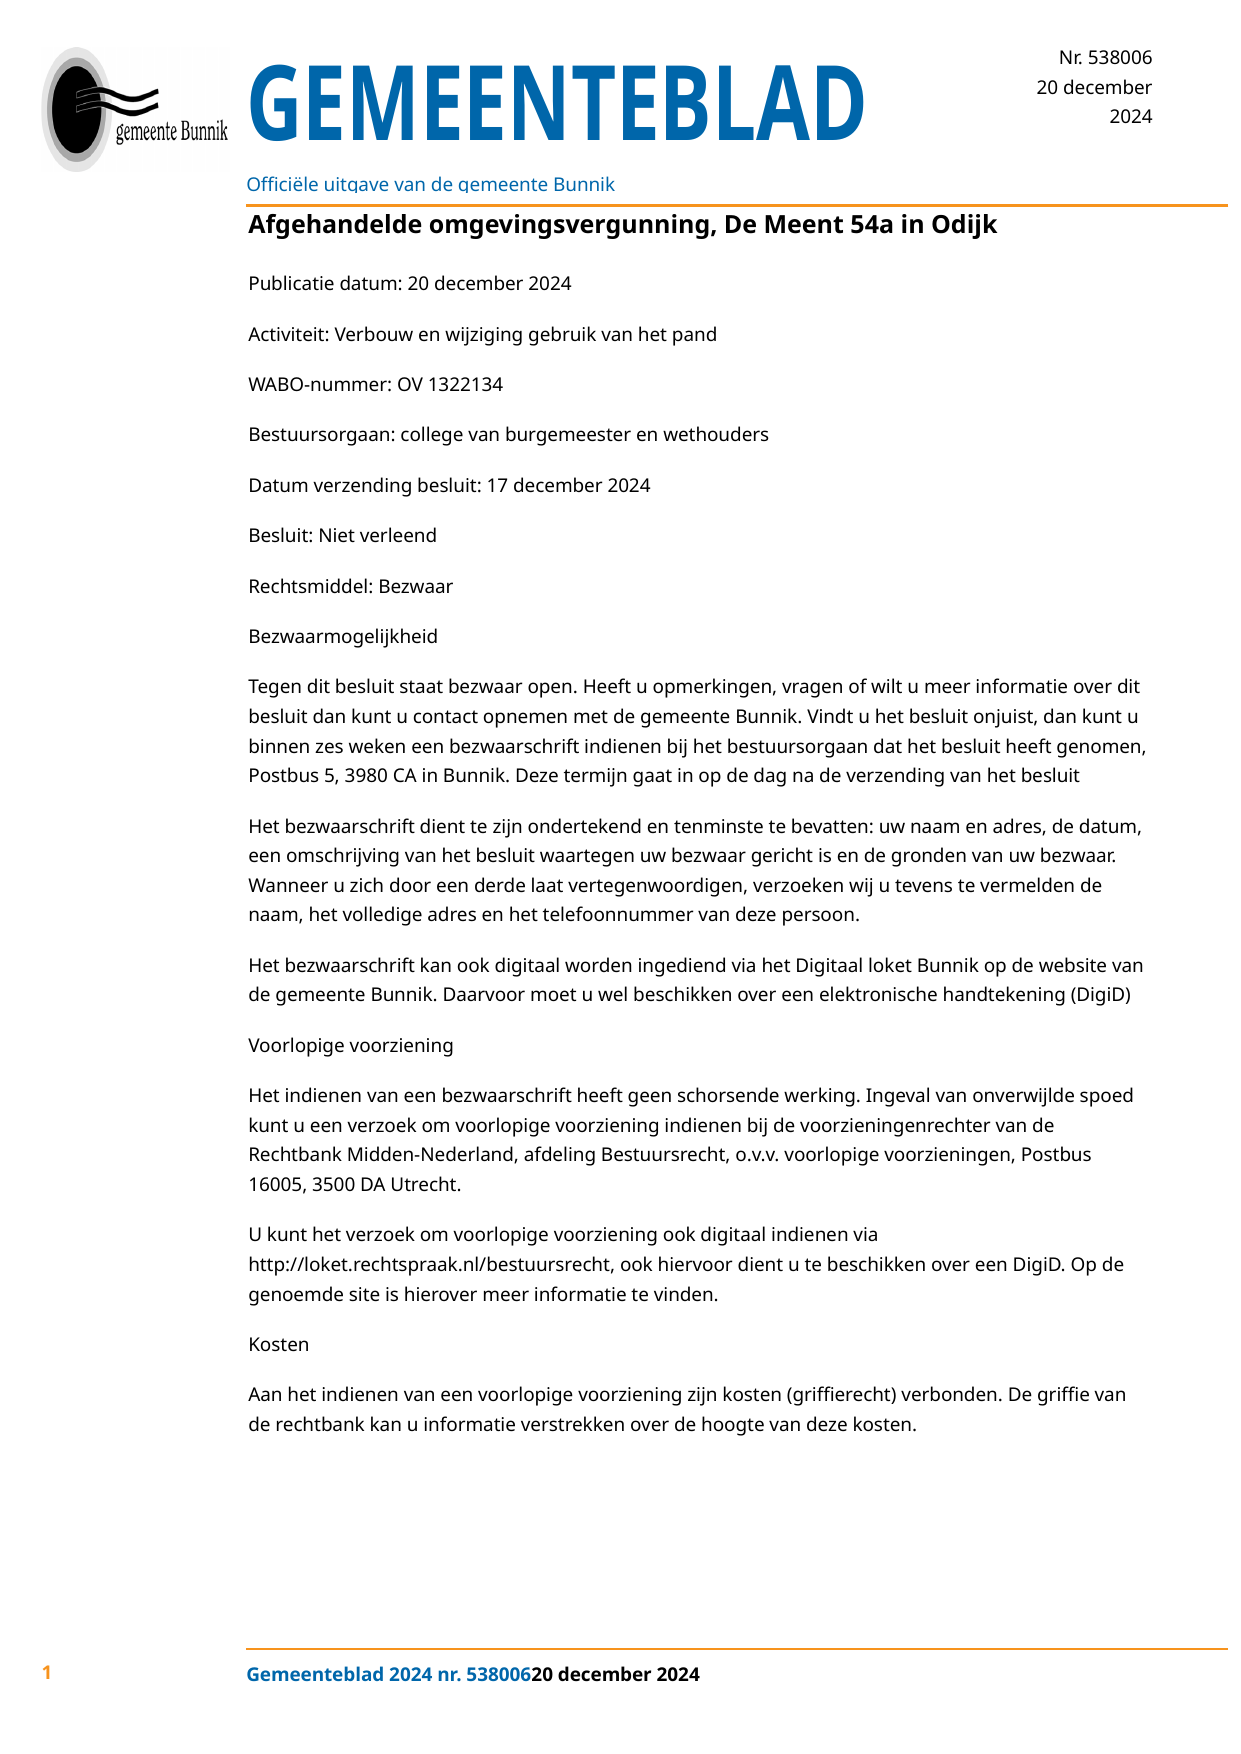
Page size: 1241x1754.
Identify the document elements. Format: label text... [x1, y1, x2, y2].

text Het indienen van een bezwaarschrift heeft geen schorsende werking. Ingeval van onverwijlde spoed kunt u een verzoek om voorlopige voorziening indienen bij de voorzieningenrechter van de Rechtbank Midden-Nederland, afdeling Bestuursrecht, o.v.v. voorlopige voorzieningen, Postbus 16005, 3500 DA Utrecht. [248, 1082, 1152, 1197]
text Activiteit: Verbouw en wijziging gebruik van het pand [248, 321, 1152, 346]
text WABO-nummer: OV 1322134 [248, 371, 1152, 397]
text Kosten [248, 1331, 1152, 1357]
text Afgehandelde omgevingsvergunning, De Meent 54a in Odijk [248, 207, 1152, 241]
text Bestuursorgaan: college van burgemeester en wethouders [248, 422, 1152, 447]
text Het bezwaarschrift kan ook digitaal worden ingediend via het Digitaal loket Bunnik op de website van de gemeente Bunnik. Daarvoor moet u wel beschikken over een elektronische handtekening (DigiD) [248, 952, 1152, 1007]
picture [41, 47, 231, 172]
text Tegen dit besluit staat bezwaar open. Heeft u opmerkingen, vragen of wilt u meer informatie over dit besluit dan kunt u contact opnemen met de gemeente Bunnik. Vindt u het besluit onjuist, dan kunt u binnen zes weken een bezwaarschrift indienen bij het bestuursorgaan dat het besluit heeft genomen, Postbus 5, 3980 CA in Bunnik. Deze termijn gaat in op de dag na de verzending van het besluit [248, 674, 1152, 788]
text Aan het indienen van een voorlopige voorziening zijn kosten (griffierecht) verbonden. De griffie van de rechtbank kan u informatie verstrekken over de hoogte van deze kosten. [248, 1382, 1152, 1437]
text Bezwaarmogelijkheid [248, 623, 1152, 649]
text Rechtsmiddel: Bezwaar [248, 573, 1152, 598]
text Besluit: Niet verleend [248, 522, 1152, 548]
text Voorlopige voorziening [248, 1032, 1152, 1058]
text U kunt het verzoek om voorlopige voorziening ook digitaal indienen via http://loket.rechtspraak.nl/bestuursrecht, ook hiervoor dient u te beschikken over een DigiD. Op de genoemde site is hierover meer informatie te vinden. [248, 1222, 1152, 1306]
text Het bezwaarschrift dient te zijn ondertekend en tenminste te bevatten: uw naam en adres, de datum, een omschrijving van het besluit waartegen uw bezwaar gericht is en de gronden van uw bezwaar. Wanneer u zich door een derde laat vertegenwoordigen, verzoeken wij u tevens te vermelden de naam, het volledige adres en het telefoonnummer van deze persoon. [248, 813, 1152, 927]
text Publicatie datum: 20 december 2024 [248, 270, 1152, 296]
text Datum verzending besluit: 17 december 2024 [248, 472, 1152, 498]
